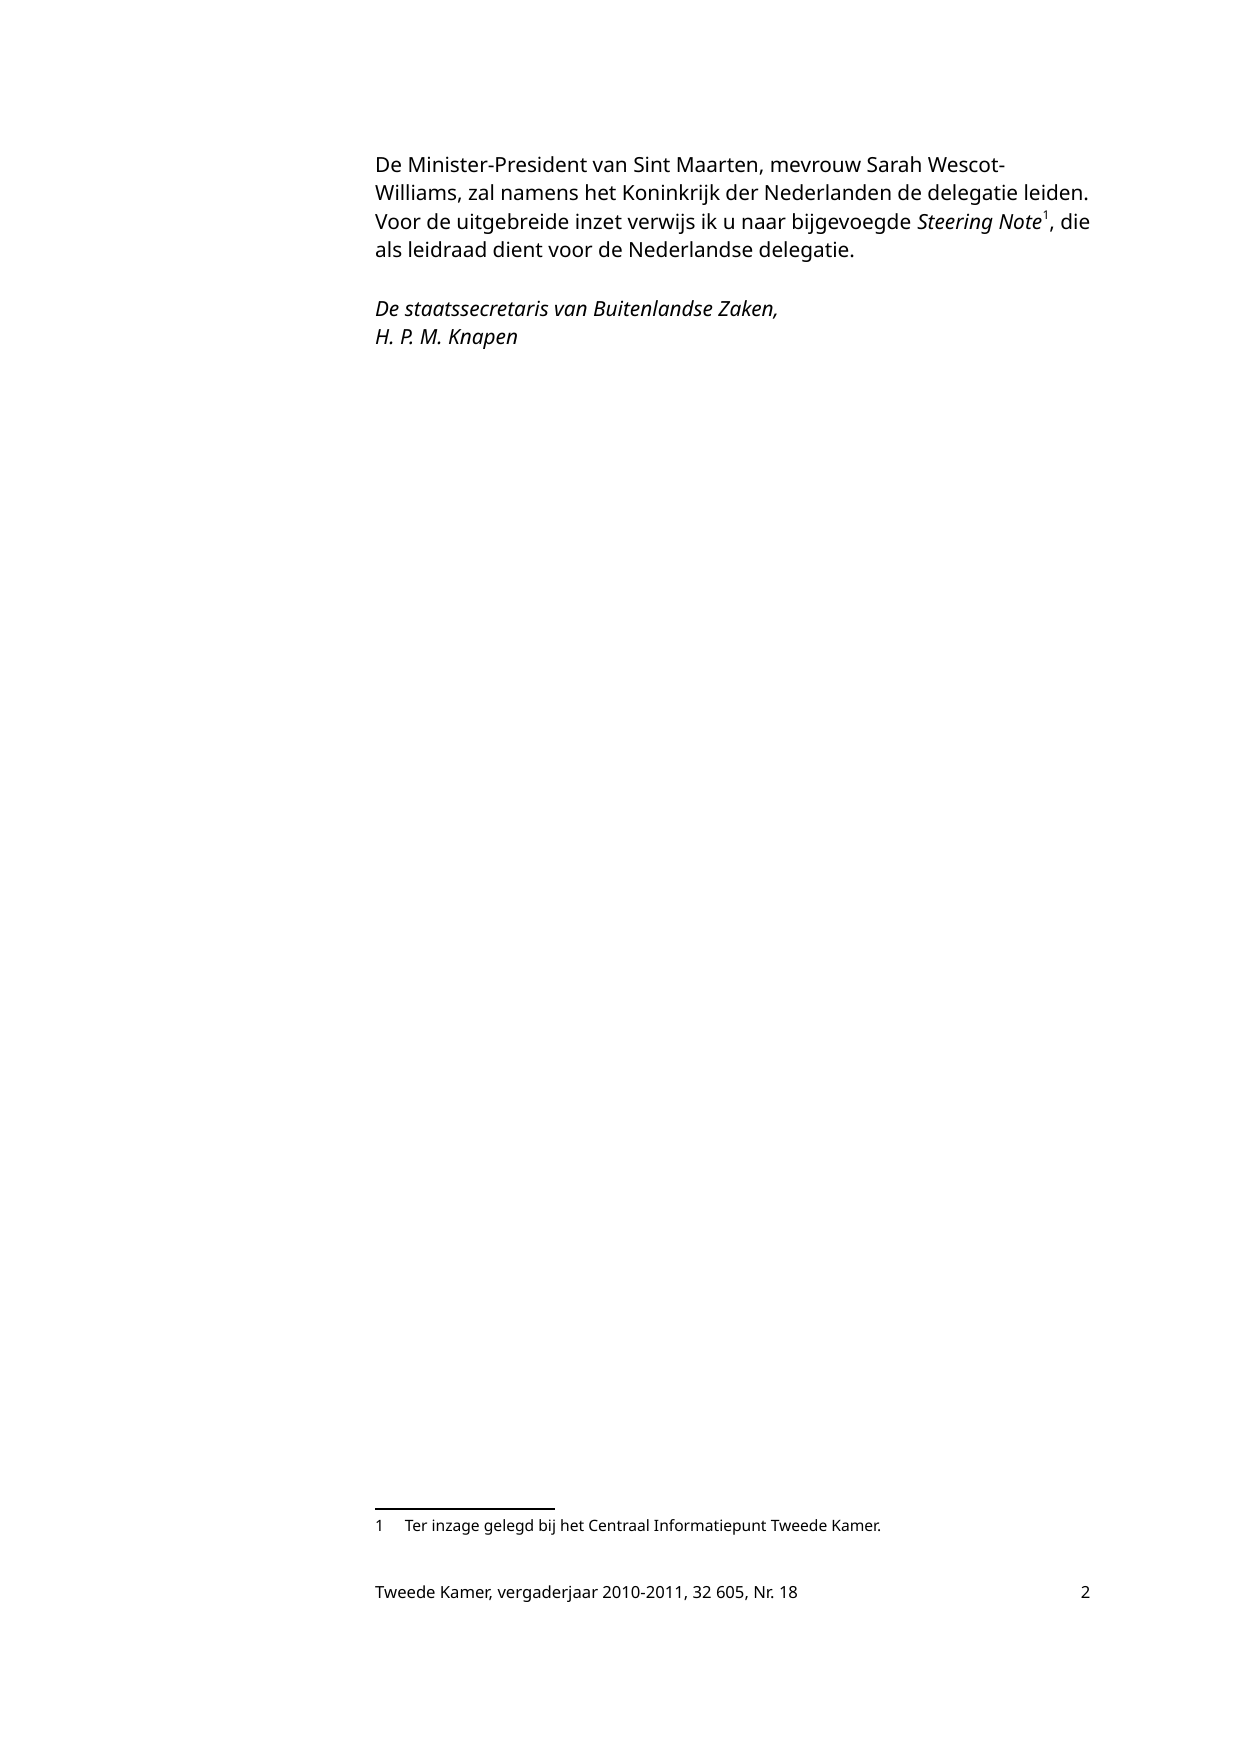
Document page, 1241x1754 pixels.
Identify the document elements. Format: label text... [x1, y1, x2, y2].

text Ter inzage gelegd bij het Centraal Informatiepunt Tweede Kamer. [375, 1508, 1090, 1536]
text De staatssecretaris van Buitenlandse Zaken, [375, 294, 1090, 322]
text De Minister-President van Sint Maarten, mevrouw Sarah Wescot-Williams, zal namens het Koninkrijk der Nederlanden de delegatie leiden. Voor de uitgebreide inzet verwijs ik u naar bijgevoegde Steering Note, die als leidraad dient voor de Nederlandse delegatie. [375, 150, 1090, 264]
text H. P. M. Knapen [375, 322, 1090, 351]
